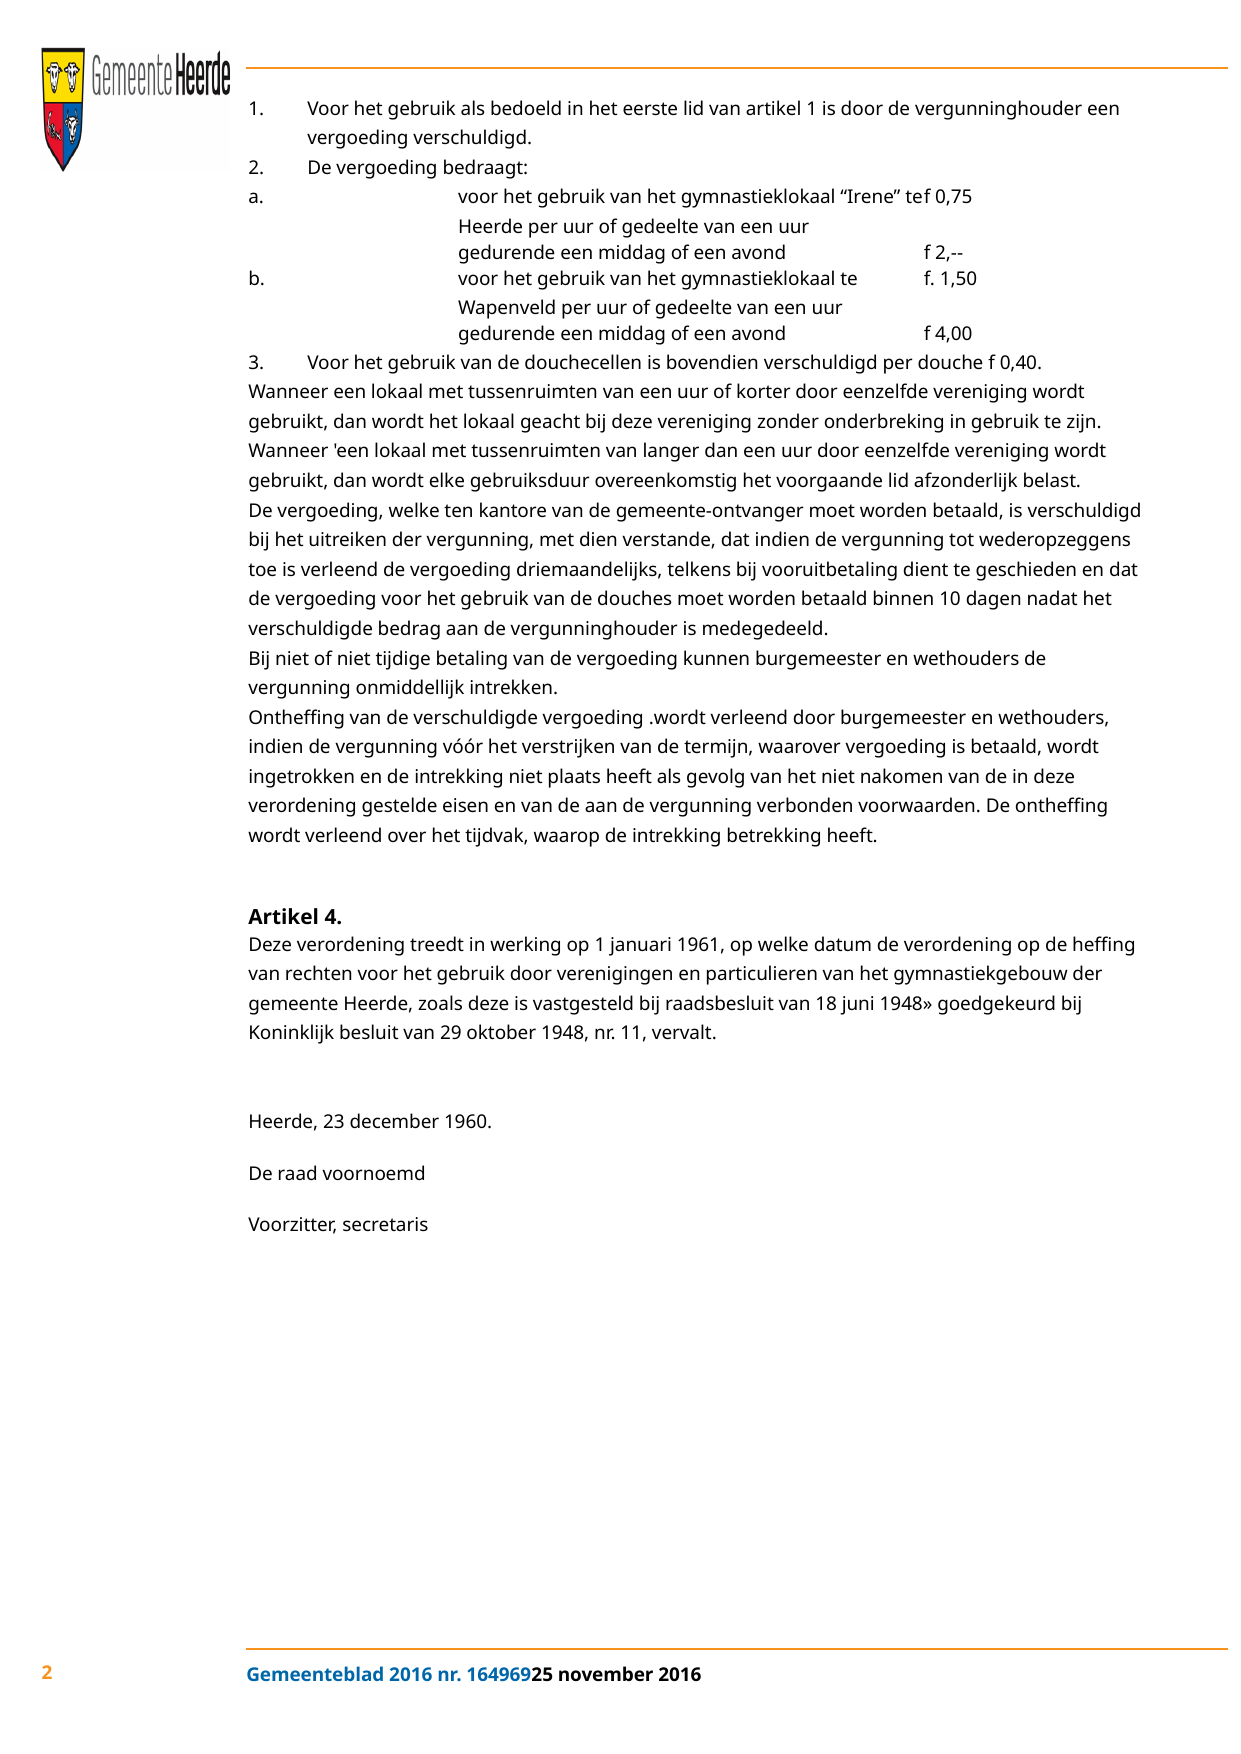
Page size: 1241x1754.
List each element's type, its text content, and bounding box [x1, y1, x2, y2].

table_cell gedurende een middag of een avond [458, 320, 923, 346]
list Voor het gebruik van de douchecellen is bovendien verschuldigd per douche f 0,40. [248, 349, 1152, 375]
text Bij niet of niet tijdige betaling van de vergoeding kunnen burgemeester en wethouders de vergunning onmiddellijk intrekken. [248, 645, 1152, 700]
list Voor het gebruik als bedoeld in het eerste lid van artikel 1 is door de vergunninghouder een vergoeding verschuldigd. [248, 95, 1152, 150]
list De vergoeding bedraagt: [248, 154, 1152, 180]
text Wanneer een lokaal met tussenruimten van een uur of korter door eenzelfde vereniging wordt gebruikt, dan wordt het lokaal geacht bij deze vereniging zonder onderbreking in gebruik te zijn. [248, 378, 1152, 434]
text De vergoeding, welke ten kantore van de gemeente-ontvanger moet worden betaald, is verschuldigd bij het uitreiken der vergunning, met dien verstande, dat indien de vergunning tot wederopzeggens toe is verleend de vergoeding driemaandelijks, telkens bij vooruitbetaling dient te geschieden en dat de vergoeding voor het gebruik van de douches moet worden betaald binnen 10 dagen nadat het verschuldigde bedrag aan de vergunninghouder is medegedeeld. [248, 497, 1152, 641]
table_cell f 2,-- [924, 239, 1152, 265]
text Heerde, 23 december 1960. [248, 1108, 1152, 1134]
text Ontheffing van de verschuldigde vergoeding .wordt verleend door burgemeester en wethouders, indien de vergunning vóór het verstrijken van de termijn, waarover vergoeding is betaald, wordt ingetrokken en de intrekking niet plaats heeft als gevolg van het niet nakomen van de in deze verordening gestelde eisen en van de aan de vergunning verbonden voorwaarden. De ontheffing wordt verleend over het tijdvak, waarop de intrekking betrekking heeft. [248, 704, 1152, 848]
table_cell [248, 320, 458, 346]
table_header voor het gebruik van het gymnastieklokaal “Irene” te Heerde per uur of gedeelte van een uur [458, 184, 923, 239]
table_cell b. [248, 265, 458, 320]
table_cell f. 1,50 [924, 265, 1152, 320]
table_header a. [248, 184, 458, 239]
table_cell voor het gebruik van het gymnastieklokaal te Wapenveld per uur of gedeelte van een uur [458, 265, 923, 320]
table_cell f 4,00 [924, 320, 1152, 346]
table_cell [248, 239, 458, 265]
text Artikel 4. [248, 902, 1152, 931]
text Voorzitter, secretaris [248, 1211, 1152, 1237]
table_header f 0,75 [924, 184, 1152, 239]
text Deze verordening treedt in werking op 1 januari 1961, op welke datum de verordening op de heffing van rechten voor het gebruik door verenigingen en particulieren van het gymnastiekgebouw der gemeente Heerde, zoals deze is vastgesteld bij raadsbesluit van 18 juni 1948» goedgekeurd bij Koninklijk besluit van 29 oktober 1948, nr. 11, vervalt. [248, 931, 1152, 1045]
table_cell gedurende een middag of een avond [458, 239, 923, 265]
picture [41, 47, 231, 172]
text De raad voornoemd [248, 1160, 1152, 1185]
text Wanneer 'een lokaal met tussenruimten van langer dan een uur door eenzelfde vereniging wordt gebruikt, dan wordt elke gebruiksduur overeenkomstig het voorgaande lid afzonderlijk belast. [248, 438, 1152, 493]
